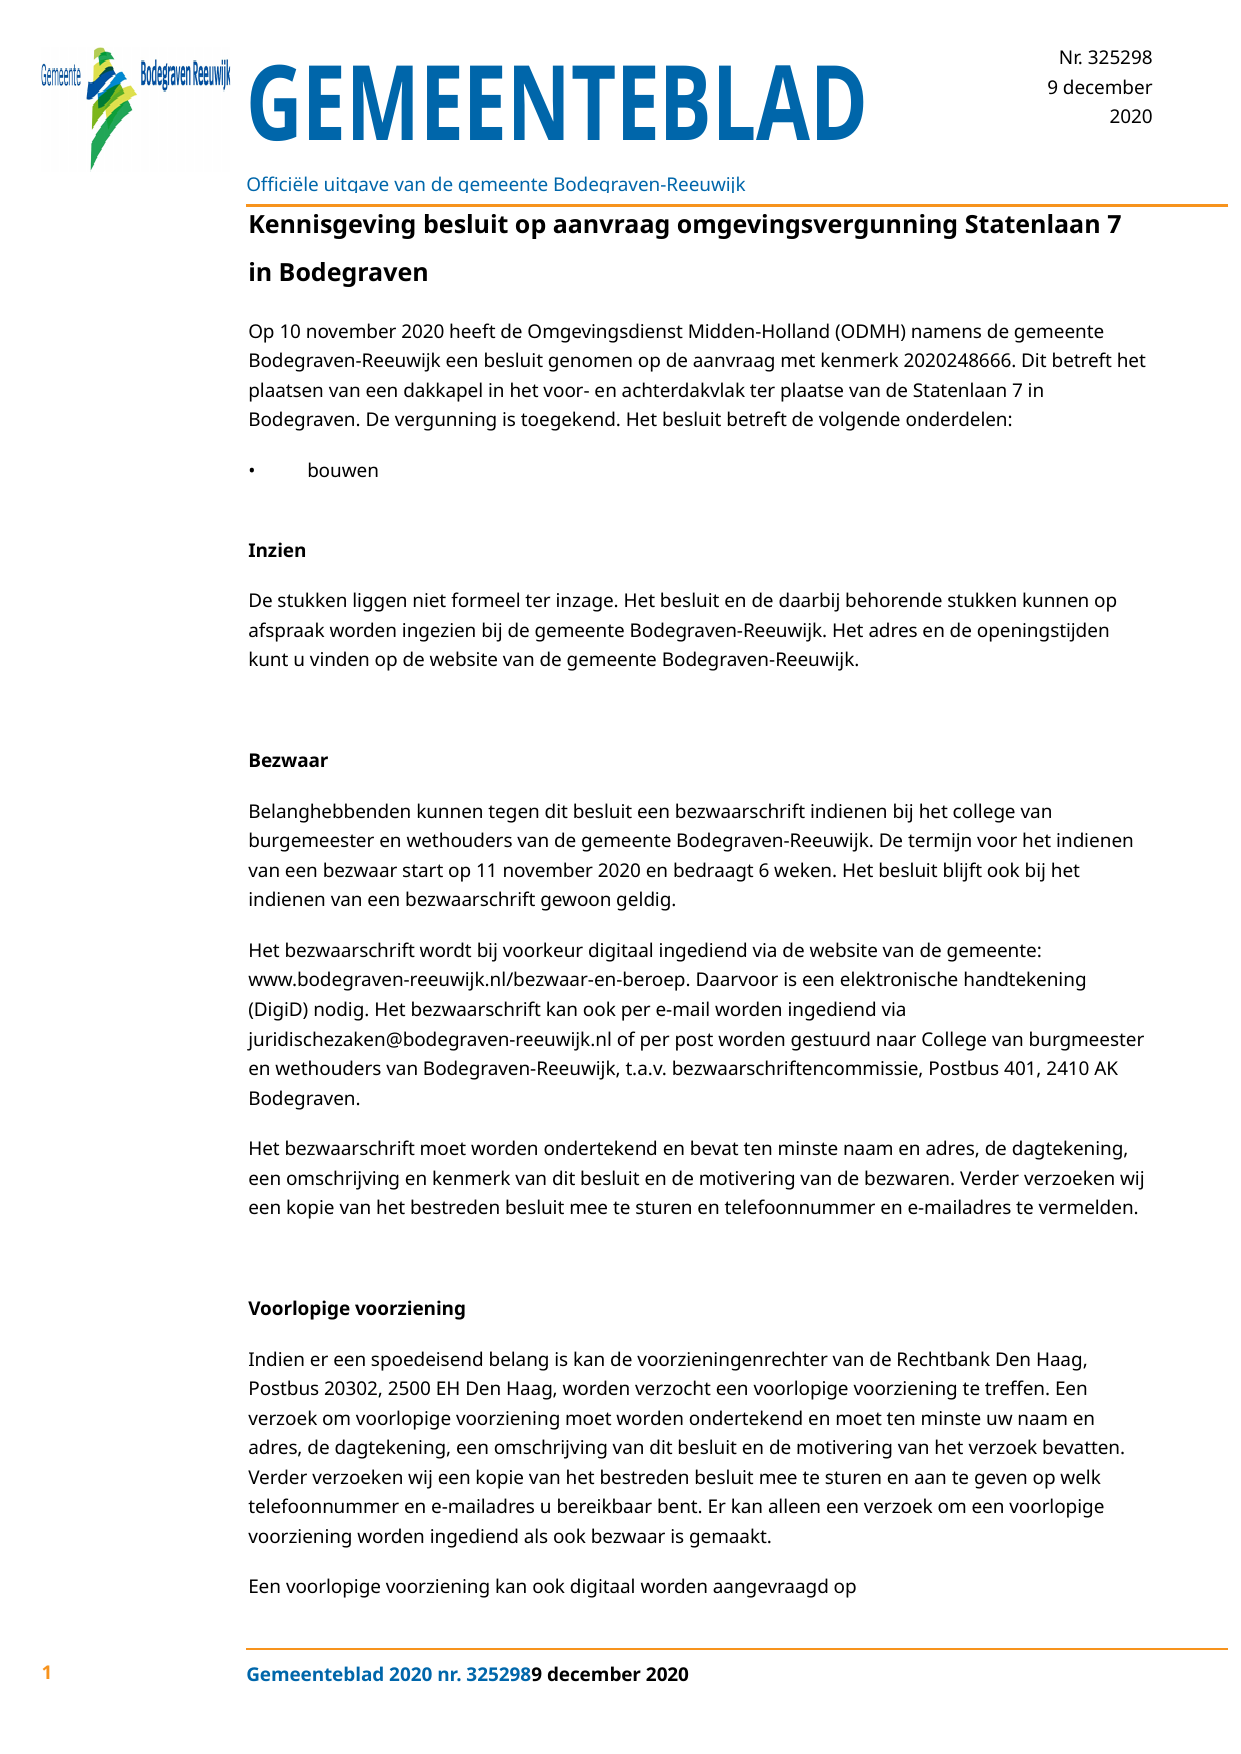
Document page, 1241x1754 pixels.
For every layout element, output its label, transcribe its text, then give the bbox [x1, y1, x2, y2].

text Voorlopige voorziening [248, 1295, 1152, 1321]
text Het bezwaarschrift wordt bij voorkeur digitaal ingediend via de website van de gemeente: www.bodegraven-reeuwijk.nl/bezwaar-en-beroep. Daarvoor is een elektronische handtekening (DigiD) nodig. Het bezwaarschrift kan ook per e-mail worden ingediend via juridischezaken@bodegraven-reeuwijk.nl of per post worden gestuurd naar College van burgmeester en wethouders van Bodegraven-Reeuwijk, t.a.v. bezwaarschriftencommissie, Postbus 401, 2410 AK Bodegraven. [248, 937, 1152, 1111]
text Op 10 november 2020 heeft de Omgevingsdienst Midden-Holland (ODMH) namens de gemeente Bodegraven-Reeuwijk een besluit genomen op de aanvraag met kenmerk 2020248666. Dit betreft het plaatsen van een dakkapel in het voor- en achterdakvlak ter plaatse van de Statenlaan 7 in Bodegraven. De vergunning is toegekend. Het besluit betreft de volgende onderdelen: [248, 318, 1152, 432]
text Een voorlopige voorziening kan ook digitaal worden aangevraagd op [248, 1574, 1152, 1599]
text Inzien [248, 537, 1152, 563]
picture [41, 47, 231, 172]
text Indien er een spoedeisend belang is kan de voorzieningenrechter van de Rechtbank Den Haag, Postbus 20302, 2500 EH Den Haag, worden verzocht een voorlopige voorziening te treffen. Een verzoek om voorlopige voorziening moet worden ondertekend en moet ten minste uw naam en adres, de dagtekening, een omschrijving van dit besluit en de motivering van het verzoek bevatten. Verder verzoeken wij een kopie van het bestreden besluit mee te sturen en aan te geven op welk telefoonnummer en e-mailadres u bereikbaar bent. Er kan alleen een verzoek om een voorlopige voorziening worden ingediend als ook bezwaar is gemaakt. [248, 1346, 1152, 1549]
list bouwen [248, 457, 1152, 483]
text Bezwaar [248, 747, 1152, 773]
text De stukken liggen niet formeel ter inzage. Het besluit en de daarbij behorende stukken kunnen op afspraak worden ingezien bij de gemeente Bodegraven-Reeuwijk. Het adres en de openingstijden kunt u vinden op de website van de gemeente Bodegraven-Reeuwijk. [248, 587, 1152, 672]
text Belanghebbenden kunnen tegen dit besluit een bezwaarschrift indienen bij het college van burgemeester en wethouders van de gemeente Bodegraven-Reeuwijk. De termijn voor het indienen van een bezwaar start op 11 november 2020 en bedraagt 6 weken. Het besluit blijft ook bij het indienen van een bezwaarschrift gewoon geldig. [248, 798, 1152, 912]
text Het bezwaarschrift moet worden ondertekend en bevat ten minste naam en adres, de dagtekening, een omschrijving en kenmerk van dit besluit en de motivering van de bezwaren. Verder verzoeken wij een kopie van het bestreden besluit mee te sturen en telefoonnummer en e-mailadres te vermelden. [248, 1135, 1152, 1220]
text Kennisgeving besluit op aanvraag omgevingsvergunning Statenlaan 7 in Bodegraven [248, 207, 1152, 288]
